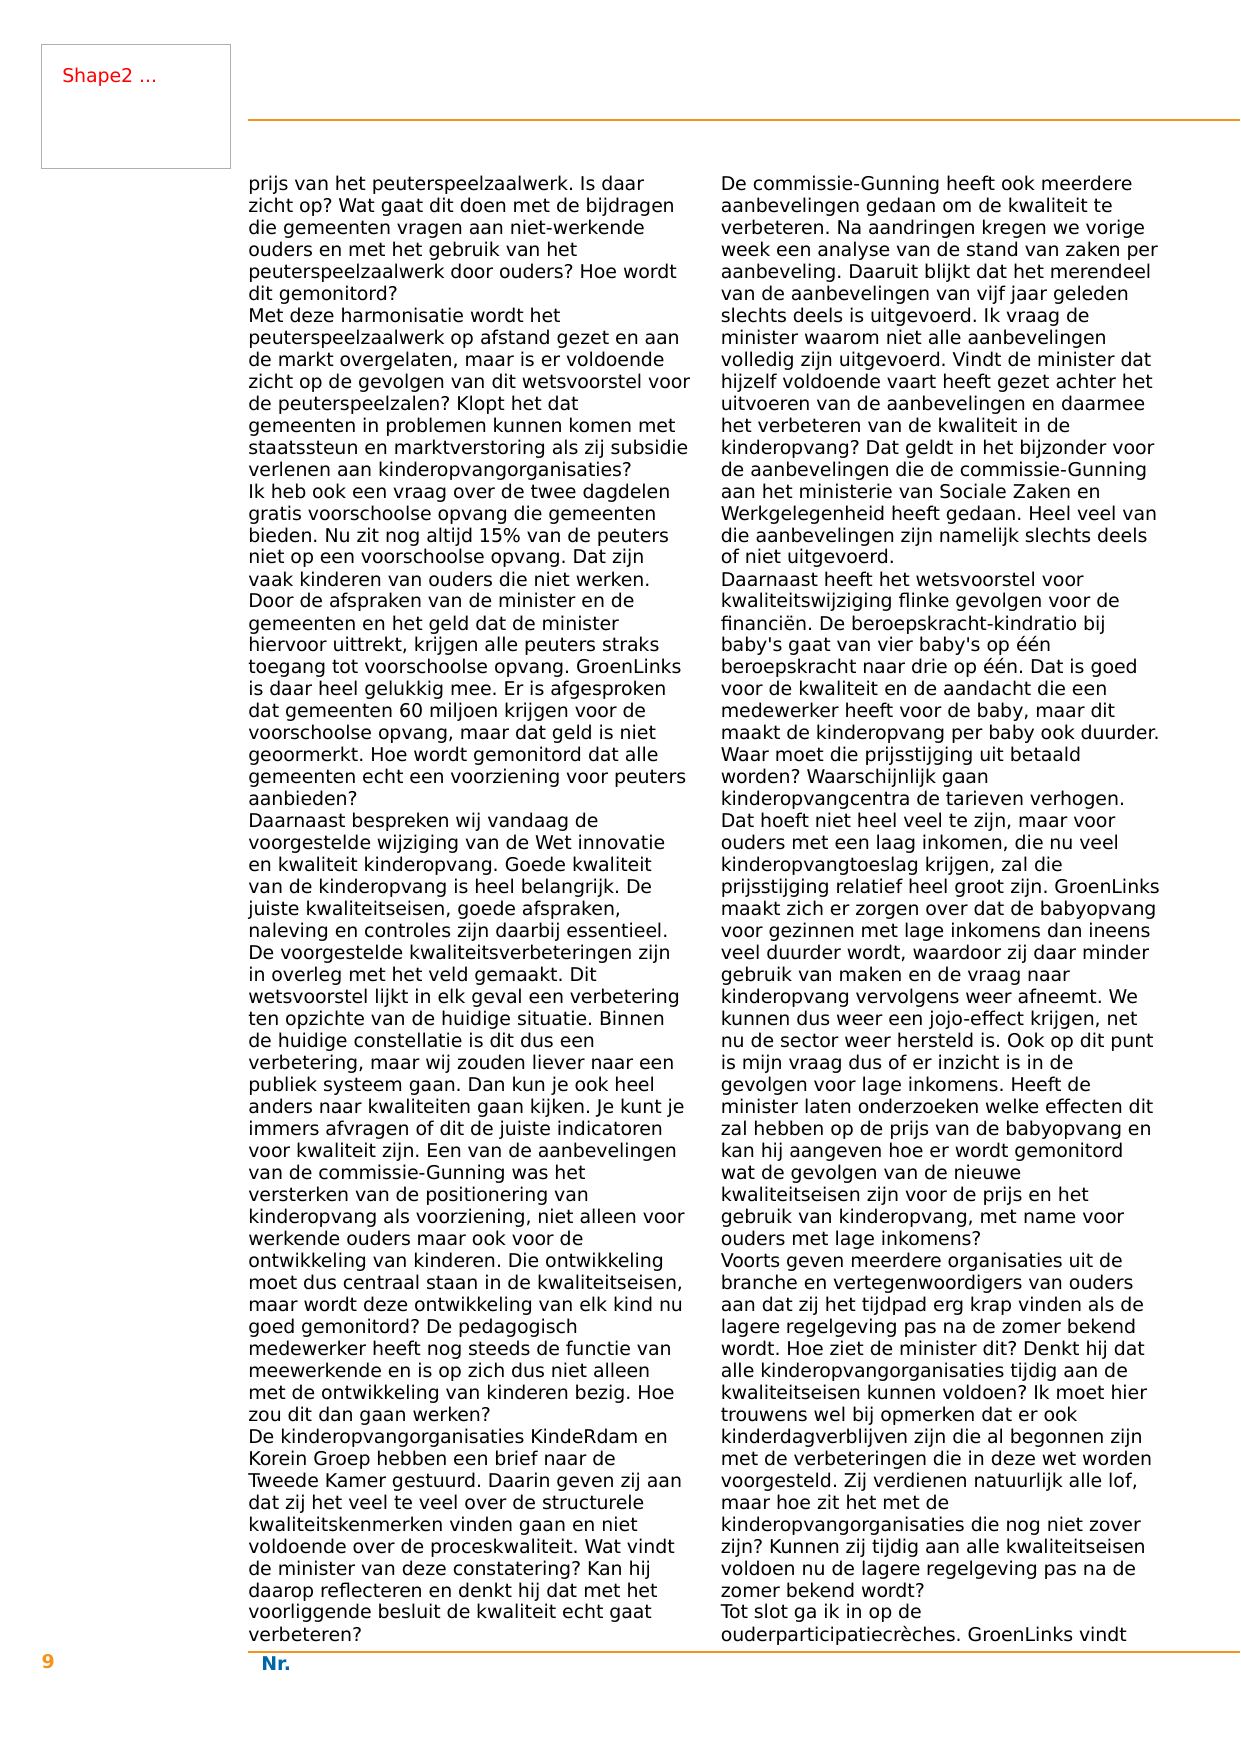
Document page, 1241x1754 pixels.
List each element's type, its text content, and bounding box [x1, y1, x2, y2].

text Met deze harmonisatie wordt het peuterspeelzaalwerk op afstand gezet en aan de markt overgelaten, maar is er voldoende zicht op de gevolgen van dit wetsvoorstel voor de peuterspeelzalen? Klopt het dat gemeenten in problemen kunnen komen met staatssteun en marktverstoring als zij subsidie verlenen aan kinderopvangorganisaties? [248, 305, 691, 481]
text Tot slot ga ik in op de ouderparticipatiecrèches. GroenLinks vindt [721, 1601, 1163, 1645]
text De kinderopvangorganisaties KindeRdam en Korein Groep hebben een brief naar de Tweede Kamer gestuurd. Daarin geven zij aan dat zij het veel te veel over de structurele kwaliteitskenmerken vinden gaan en niet voldoende over de proceskwaliteit. Wat vindt de minister van deze constatering? Kan hij daarop reflecteren en denkt hij dat met het voorliggende besluit de kwaliteit echt gaat verbeteren? [248, 1426, 691, 1645]
text Daarnaast bespreken wij vandaag de voorgestelde wijziging van de Wet innovatie en kwaliteit kinderopvang. Goede kwaliteit van de kinderopvang is heel belangrijk. De juiste kwaliteitseisen, goede afspraken, naleving en controles zijn daarbij essentieel. De voorgestelde kwaliteitsverbeteringen zijn in overleg met het veld gemaakt. Dit wetsvoorstel lijkt in elk geval een verbetering ten opzichte van de huidige situatie. Binnen de huidige constellatie is dit dus een verbetering, maar wij zouden liever naar een publiek systeem gaan. Dan kun je ook heel anders naar kwaliteiten gaan kijken. Je kunt je immers afvragen of dit de juiste indicatoren voor kwaliteit zijn. Een van de aanbevelingen van de commissie-Gunning was het versterken van de positionering van kinderopvang als voorziening, niet alleen voor werkende ouders maar ook voor de ontwikkeling van kinderen. Die ontwikkeling moet dus centraal staan in de kwaliteitseisen, maar wordt deze ontwikkeling van elk kind nu goed gemonitord? De pedagogisch medewerker heeft nog steeds de functie van meewerkende en is op zich dus niet alleen met de ontwikkeling van kinderen bezig. Hoe zou dit dan gaan werken? [248, 810, 691, 1426]
text prijs van het peuterspeelzaalwerk. Is daar zicht op? Wat gaat dit doen met de bijdragen die gemeenten vragen aan niet-werkende ouders en met het gebruik van het peuterspeelzaalwerk door ouders? Hoe wordt dit gemonitord? [248, 173, 691, 305]
text Daarnaast heeft het wetsvoorstel voor kwaliteitswijziging flinke gevolgen voor de financiën. De beroepskracht-kindratio bij baby's gaat van vier baby's op één beroepskracht naar drie op één. Dat is goed voor de kwaliteit en de aandacht die een medewerker heeft voor de baby, maar dit maakt de kinderopvang per baby ook duurder. Waar moet die prijsstijging uit betaald worden? Waarschijnlijk gaan kinderopvangcentra de tarieven verhogen. Dat hoeft niet heel veel te zijn, maar voor ouders met een laag inkomen, die nu veel kinderopvangtoeslag krijgen, zal die prijsstijging relatief heel groot zijn. GroenLinks maakt zich er zorgen over dat de babyopvang voor gezinnen met lage inkomens dan ineens veel duurder wordt, waardoor zij daar minder gebruik van maken en de vraag naar kinderopvang vervolgens weer afneemt. We kunnen dus weer een jojo-effect krijgen, net nu de sector weer hersteld is. Ook op dit punt is mijn vraag dus of er inzicht is in de gevolgen voor lage inkomens. Heeft de minister laten onderzoeken welke effecten dit zal hebben op de prijs van de babyopvang en kan hij aangeven hoe er wordt gemonitord wat de gevolgen van de nieuwe kwaliteitseisen zijn voor de prijs en het gebruik van kinderopvang, met name voor ouders met lage inkomens? [721, 568, 1163, 1250]
text De commissie-Gunning heeft ook meerdere aanbevelingen gedaan om de kwaliteit te verbeteren. Na aandringen kregen we vorige week een analyse van de stand van zaken per aanbeveling. Daaruit blijkt dat het merendeel van de aanbevelingen van vijf jaar geleden slechts deels is uitgevoerd. Ik vraag de minister waarom niet alle aanbevelingen volledig zijn uitgevoerd. Vindt de minister dat hijzelf voldoende vaart heeft gezet achter het uitvoeren van de aanbevelingen en daarmee het verbeteren van de kwaliteit in de kinderopvang? Dat geldt in het bijzonder voor de aanbevelingen die de commissie-Gunning aan het ministerie van Sociale Zaken en Werkgelegenheid heeft gedaan. Heel veel van die aanbevelingen zijn namelijk slechts deels of niet uitgevoerd. [721, 173, 1163, 568]
text Ik heb ook een vraag over de twee dagdelen gratis voorschoolse opvang die gemeenten bieden. Nu zit nog altijd 15% van de peuters niet op een voorschoolse opvang. Dat zijn vaak kinderen van ouders die niet werken. Door de afspraken van de minister en de gemeenten en het geld dat de minister hiervoor uittrekt, krijgen alle peuters straks toegang tot voorschoolse opvang. GroenLinks is daar heel gelukkig mee. Er is afgesproken dat gemeenten 60 miljoen krijgen voor de voorschoolse opvang, maar dat geld is niet geoormerkt. Hoe wordt gemonitord dat alle gemeenten echt een voorziening voor peuters aanbieden? [248, 481, 691, 810]
text Voorts geven meerdere organisaties uit de branche en vertegenwoordigers van ouders aan dat zij het tijdpad erg krap vinden als de lagere regelgeving pas na de zomer bekend wordt. Hoe ziet de minister dit? Denkt hij dat alle kinderopvangorganisaties tijdig aan de kwaliteitseisen kunnen voldoen? Ik moet hier trouwens wel bij opmerken dat er ook kinderdagverblijven zijn die al begonnen zijn met de verbeteringen die in deze wet worden voorgesteld. Zij verdienen natuurlijk alle lof, maar hoe zit het met de kinderopvangorganisaties die nog niet zover zijn? Kunnen zij tijdig aan alle kwaliteitseisen voldoen nu de lagere regelgeving pas na de zomer bekend wordt? [721, 1250, 1163, 1601]
